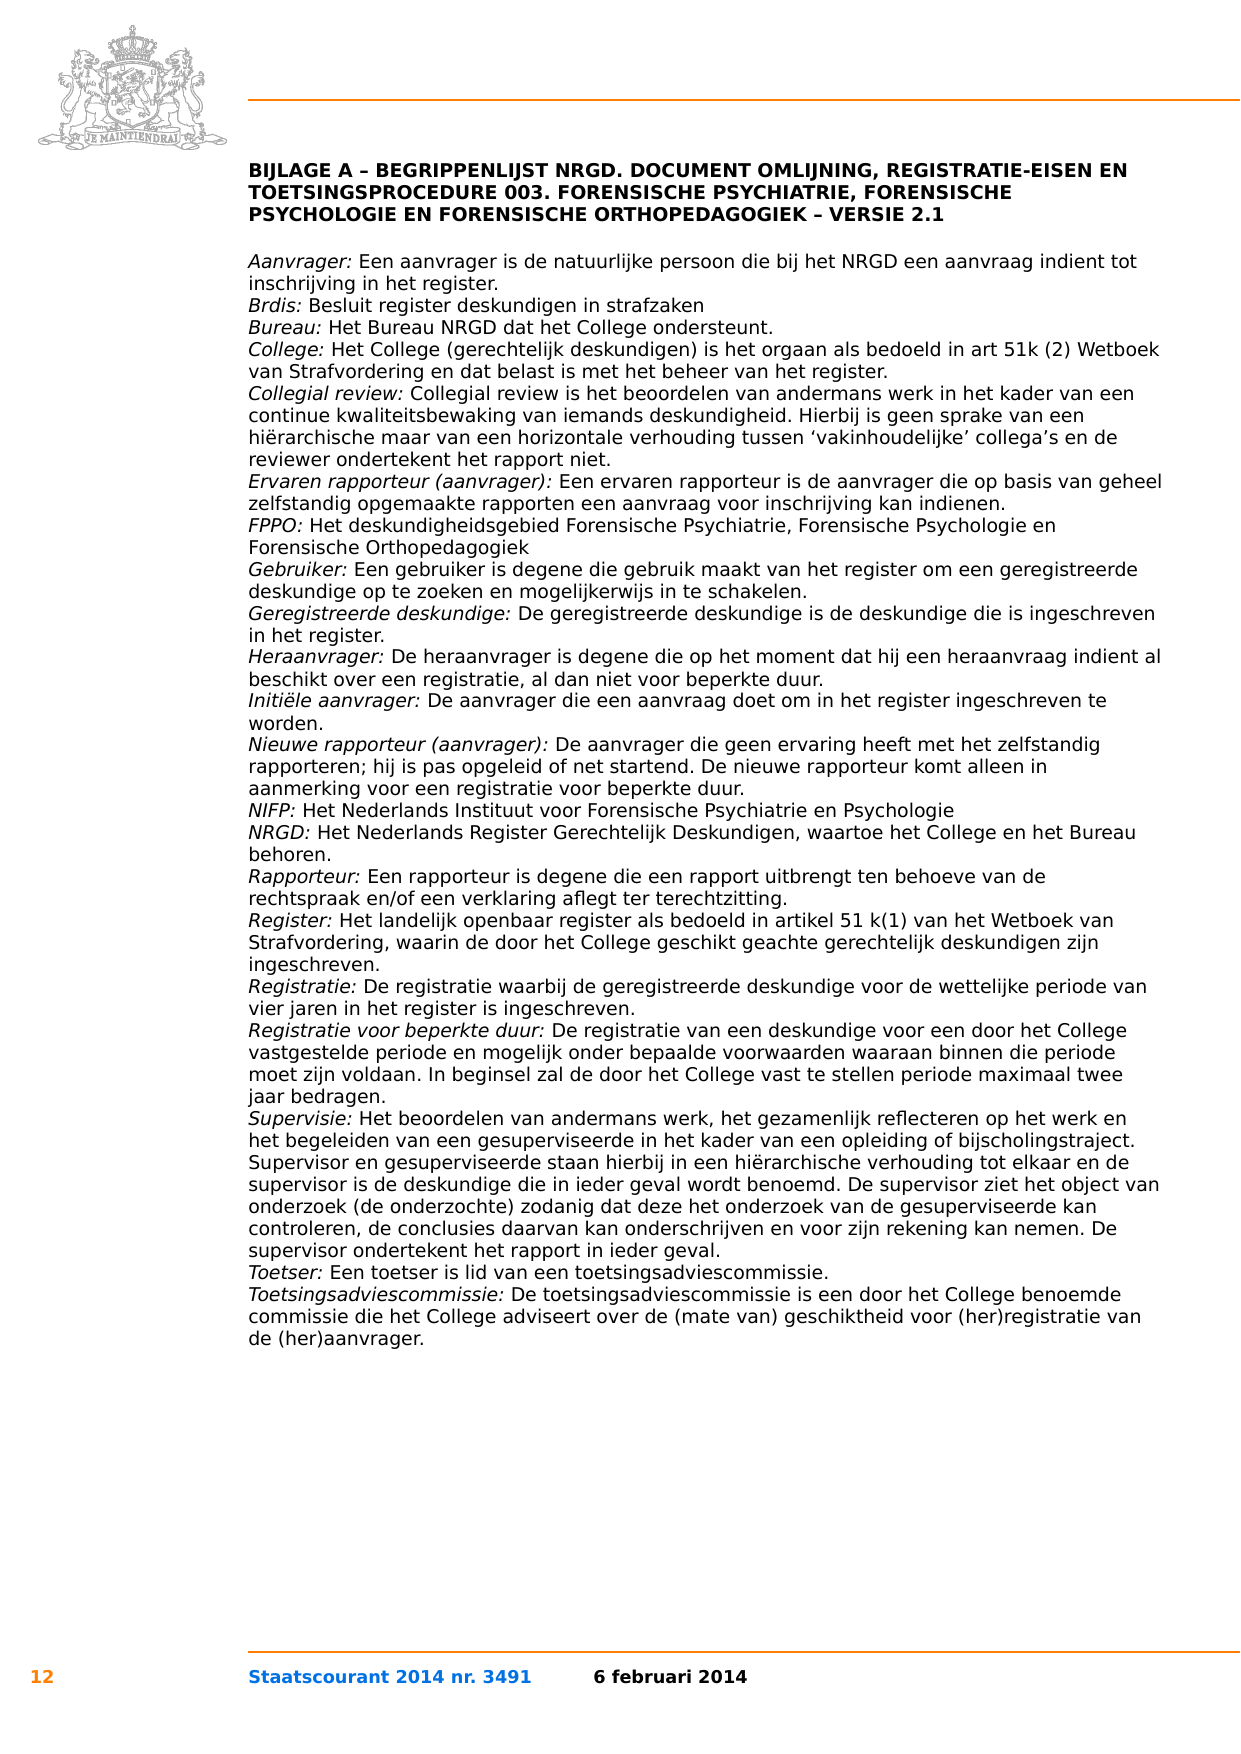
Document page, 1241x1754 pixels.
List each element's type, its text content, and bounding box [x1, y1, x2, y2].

text Rapporteur: Een rapporteur is degene die een rapport uitbrengt ten behoeve van de rechtspraak en/of een verklaring aflegt ter terechtzitting. [248, 866, 1163, 910]
text Brdis: Besluit register deskundigen in strafzaken [248, 295, 1163, 317]
text NIFP: Het Nederlands Instituut voor Forensische Psychiatrie en Psychologie [248, 800, 1163, 822]
text Register: Het landelijk openbaar register als bedoeld in artikel 51 k(1) van het Wetboek van Strafvordering, waarin de door het College geschikt geachte gerechtelijk deskundigen zijn ingeschreven. [248, 910, 1163, 976]
text College: Het College (gerechtelijk deskundigen) is het orgaan als bedoeld in art 51k (2) Wetboek van Strafvordering en dat belast is met het beheer van het register. [248, 339, 1163, 383]
text Registratie: De registratie waarbij de geregistreerde deskundige voor de wettelijke periode van vier jaren in het register is ingeschreven. [248, 976, 1163, 1020]
text Heraanvrager: De heraanvrager is degene die op het moment dat hij een heraanvraag indient al beschikt over een registratie, al dan niet voor beperkte duur. [248, 646, 1163, 690]
text Ervaren rapporteur (aanvrager): Een ervaren rapporteur is de aanvrager die op basis van geheel zelfstandig opgemaakte rapporten een aanvraag voor inschrijving kan indienen. [248, 471, 1163, 514]
text Toetsingsadviescommissie: De toetsingsadviescommissie is een door het College benoemde commissie die het College adviseert over de (mate van) geschiktheid voor (her)registratie van de (her)aanvrager. [248, 1284, 1163, 1350]
text Bureau: Het Bureau NRGD dat het College ondersteunt. [248, 317, 1163, 339]
text FPPO: Het deskundigheidsgebied Forensische Psychiatrie, Forensische Psychologie en Forensische Orthopedagogiek [248, 514, 1163, 558]
text NRGD: Het Nederlands Register Gerechtelijk Deskundigen, waartoe het College en het Bureau behoren. [248, 822, 1163, 866]
text Initiële aanvrager: De aanvrager die een aanvraag doet om in het register ingeschreven te worden. [248, 690, 1163, 734]
text Supervisie: Het beoordelen van andermans werk, het gezamenlijk reflecteren op het werk en het begeleiden van een gesuperviseerde in het kader van een opleiding of bijscholingstraject. Supervisor en gesuperviseerde staan hierbij in een hiërarchische verhouding tot elkaar en de supervisor is de deskundige die in ieder geval wordt benoemd. De supervisor ziet het object van onderzoek (de onderzochte) zodanig dat deze het onderzoek van de gesuperviseerde kan controleren, de conclusies daarvan kan onderschrijven en voor zijn rekening kan nemen. De supervisor ondertekent het rapport in ieder geval. [248, 1108, 1163, 1262]
text Geregistreerde deskundige: De geregistreerde deskundige is de deskundige die is ingeschreven in het register. [248, 602, 1163, 646]
subtitle BIJLAGE A – BEGRIPPENLIJST NRGD. DOCUMENT OMLIJNING, REGISTRATIE-EISEN EN TOETSINGSPROCEDURE 003. FORENSISCHE PSYCHIATRIE, FORENSISCHE PSYCHOLOGIE EN FORENSISCHE ORTHOPEDAGOGIEK – VERSIE 2.1 [248, 160, 1163, 226]
text Registratie voor beperkte duur: De registratie van een deskundige voor een door het College vastgestelde periode en mogelijk onder bepaalde voorwaarden waaraan binnen die periode moet zijn voldaan. In beginsel zal de door het College vast te stellen periode maximaal twee jaar bedragen. [248, 1020, 1163, 1108]
text Gebruiker: Een gebruiker is degene die gebruik maakt van het register om een geregistreerde deskundige op te zoeken en mogelijkerwijs in te schakelen. [248, 558, 1163, 602]
text Nieuwe rapporteur (aanvrager): De aanvrager die geen ervaring heeft met het zelfstandig rapporteren; hij is pas opgeleid of net startend. De nieuwe rapporteur komt alleen in aanmerking voor een registratie voor beperkte duur. [248, 734, 1163, 800]
text Aanvrager: Een aanvrager is de natuurlijke persoon die bij het NRGD een aanvraag indient tot inschrijving in het register. [248, 251, 1163, 295]
text Toetser: Een toetser is lid van een toetsingsadviescommissie. [248, 1262, 1163, 1284]
picture [38, 25, 227, 150]
text Collegial review: Collegial review is het beoordelen van andermans werk in het kader van een continue kwaliteitsbewaking van iemands deskundigheid. Hierbij is geen sprake van een hiërarchische maar van een horizontale verhouding tussen ‘vakinhoudelijke’ collega’s en de reviewer ondertekent het rapport niet. [248, 383, 1163, 471]
